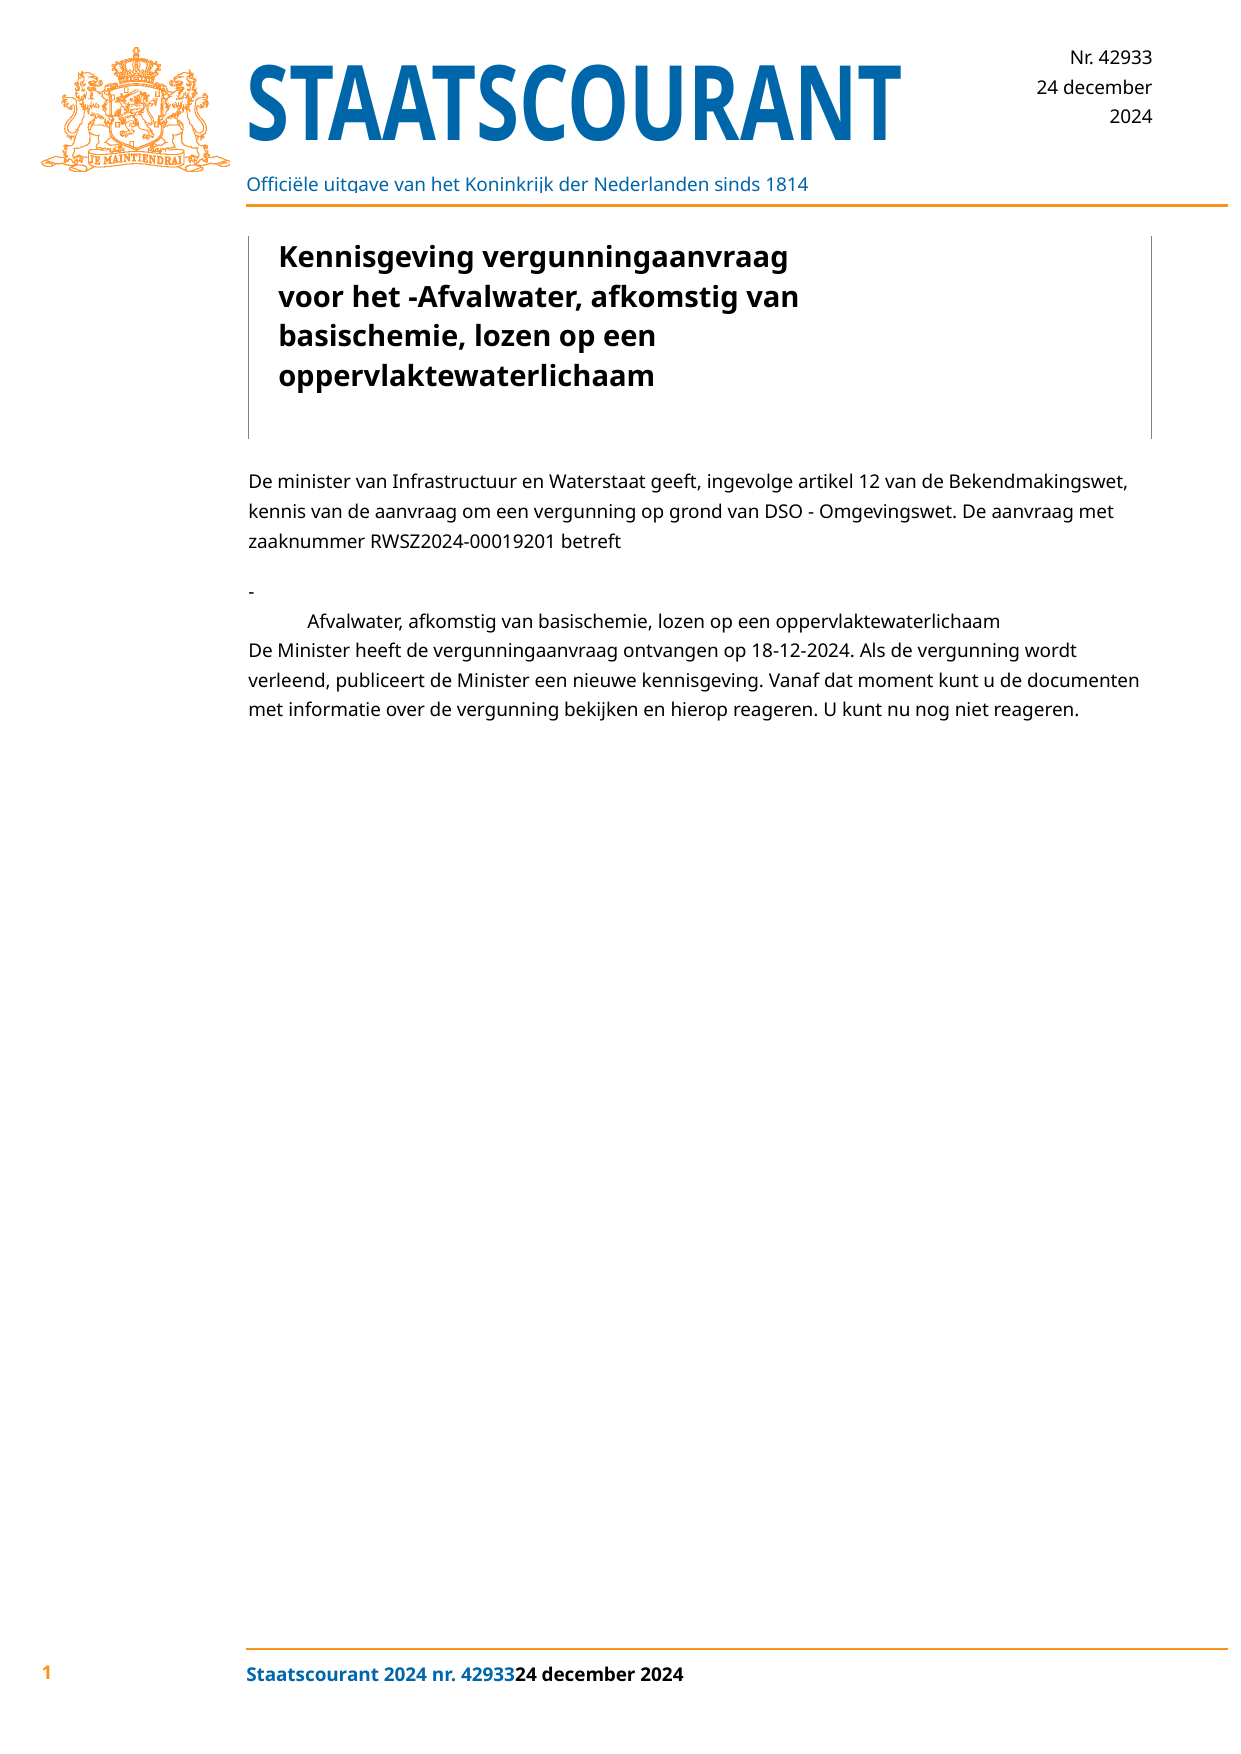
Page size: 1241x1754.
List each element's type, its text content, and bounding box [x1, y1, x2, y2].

picture [912, 236, 1090, 414]
list Afvalwater, afkomstig van basischemie, lozen op een oppervlaktewaterlichaam [248, 608, 1152, 633]
table_header [1090, 236, 1151, 413]
picture [41, 47, 231, 172]
table_header Kennisgeving vergunningaanvraag voor het -Afvalwater, afkomstig van basischemie, lozen op een oppervlaktewaterlichaam [249, 236, 850, 439]
text De Minister heeft de vergunningaanvraag ontvangen op 18-12-2024. Als de vergunning wordt verleend, publiceert de Minister een nieuwe kennisgeving. Vanaf dat moment kunt u de documenten met informatie over de vergunning bekijken en hierop reageren. U kunt nu nog niet reageren. [248, 637, 1152, 722]
table_header [850, 236, 912, 413]
text De minister van Infrastructuur en Waterstaat geeft, ingevolge artikel 12 van de Bekendmakingswet, kennis van de aanvraag om een vergunning op grond van DSO - Omgevingswet. De aanvraag met zaaknummer RWSZ2024-00019201 betreft [248, 469, 1152, 553]
table_header [850, 414, 1151, 439]
